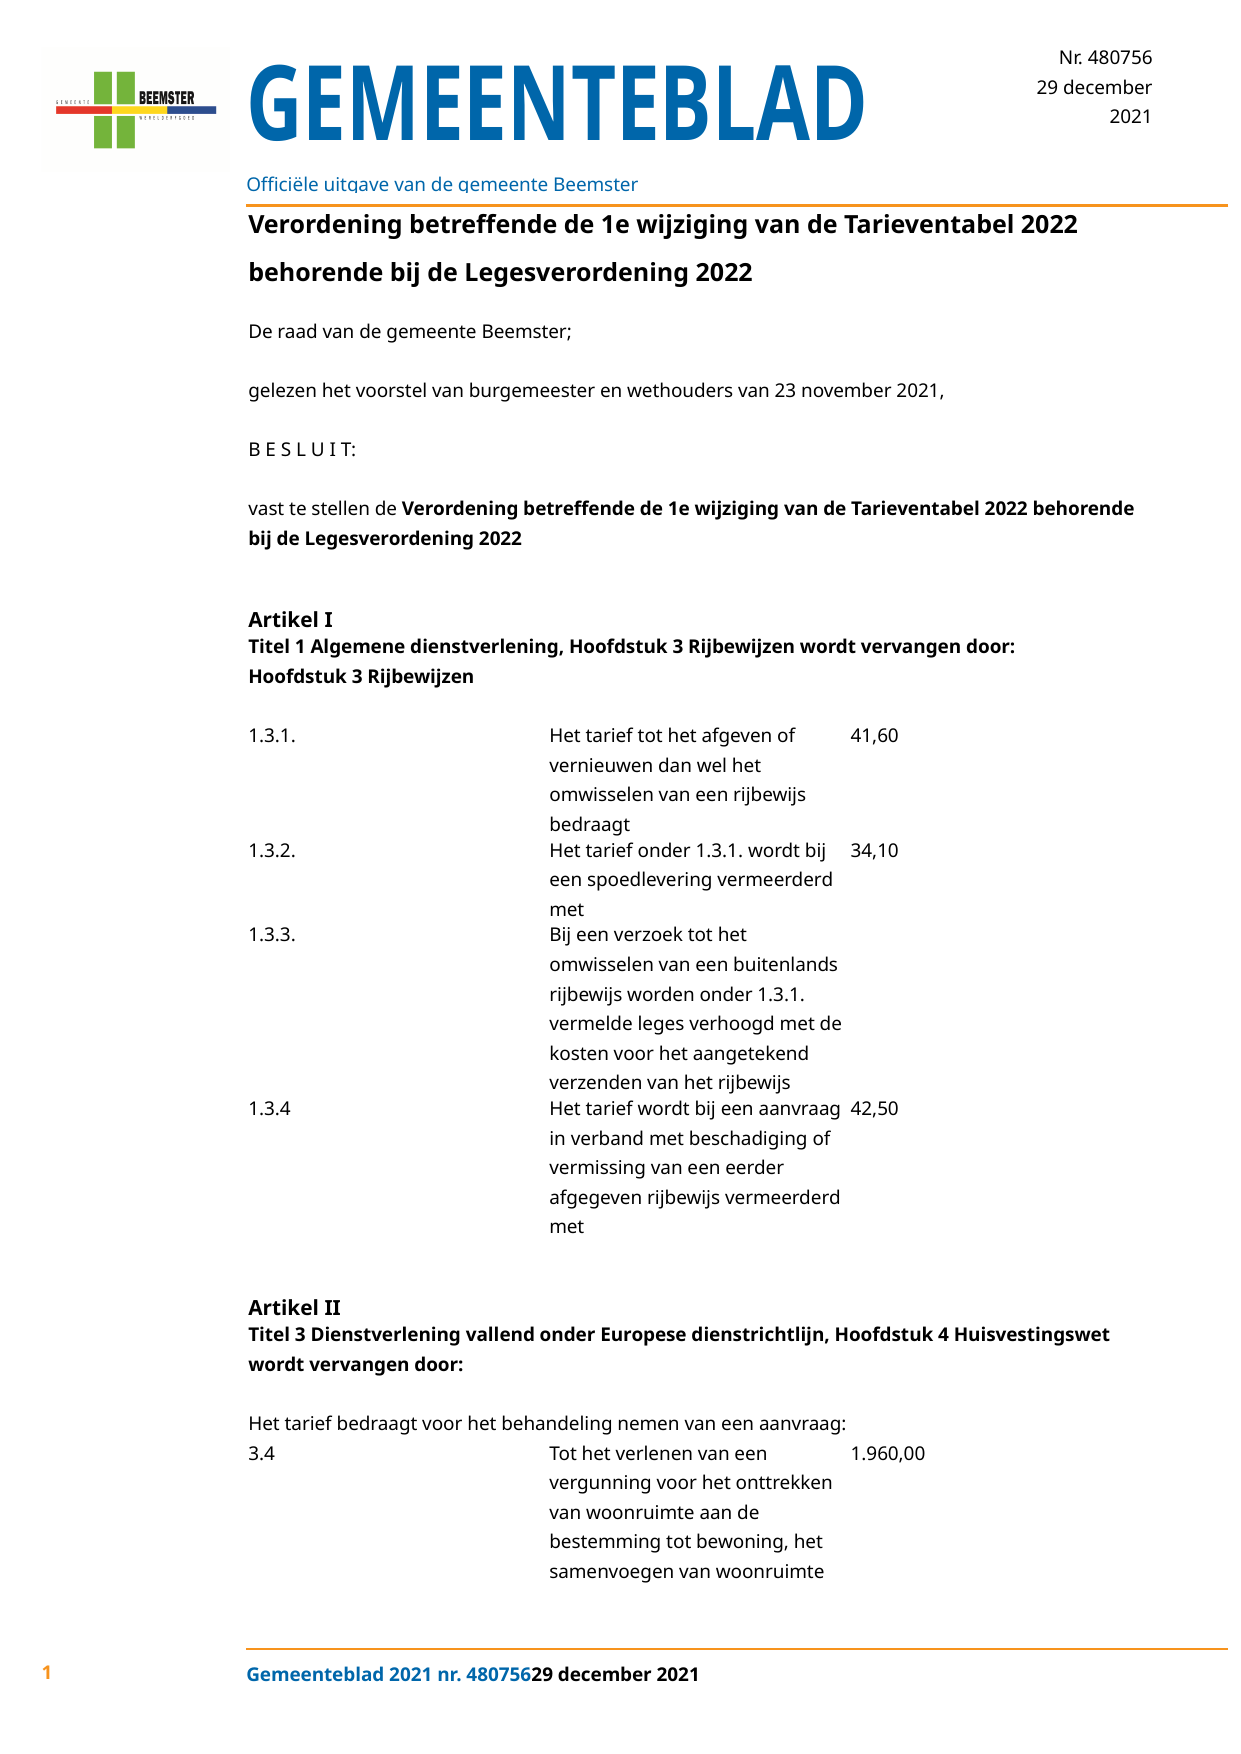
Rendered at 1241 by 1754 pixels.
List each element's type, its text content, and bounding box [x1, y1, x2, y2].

table_cell 34,10 [850, 837, 1152, 922]
table_cell Bij een verzoek tot het omwisselen van een buitenlands rijbewijs worden onder 1.3.1. vermelde leges verhoogd met de kosten voor het aangetekend verzenden van het rijbewijs [549, 922, 850, 1095]
text Titel 1 Algemene dienstverlening, Hoofdstuk 3 Rijbewijzen wordt vervangen door: [248, 633, 1152, 659]
text gelezen het voorstel van burgemeester en wethouders van 23 november 2021, [248, 377, 1152, 403]
text Het tarief bedraagt voor het behandeling nemen van een aanvraag: [248, 1410, 1152, 1436]
table_header 41,60 [850, 722, 1152, 837]
text Hoofdstuk 3 Rijbewijzen [248, 663, 1152, 689]
text Verordening betreffende de 1e wijziging van de Tarieventabel 2022 behorende bij de Legesverordening 2022 [248, 207, 1152, 288]
text Artikel II [248, 1293, 1152, 1321]
table_header 1.960,00 [850, 1440, 1152, 1584]
table_header Het tarief tot het afgeven of vernieuwen dan wel het omwisselen van een rijbewijs bedraagt [549, 722, 850, 837]
table_cell [850, 922, 1152, 1095]
text Artikel I [248, 605, 1152, 633]
table_header 1.3.1. [248, 722, 549, 837]
table_header Tot het verlenen van een vergunning voor het onttrekken van woonruimte aan de bestemming tot bewoning, het samenvoegen van woonruimte [549, 1440, 850, 1584]
table_cell Het tarief onder 1.3.1. wordt bij een spoedlevering vermeerderd met [549, 837, 850, 922]
table_header 3.4 [248, 1440, 549, 1584]
table_cell 42,50 [850, 1095, 1152, 1239]
picture [41, 47, 231, 172]
text De raad van de gemeente Beemster; [248, 318, 1152, 344]
table_cell 1.3.4 [248, 1095, 549, 1239]
table_cell Het tarief wordt bij een aanvraag in verband met beschadiging of vermissing van een eerder afgegeven rijbewijs vermeerderd met [549, 1095, 850, 1239]
text B E S L U I T: [248, 436, 1152, 462]
text vast te stellen de Verordening betreffende de 1e wijziging van de Tarieventabel 2022 behorende bij de Legesverordening 2022 [248, 495, 1152, 551]
table_cell 1.3.3. [248, 922, 549, 1095]
table_cell 1.3.2. [248, 837, 549, 922]
text Titel 3 Dienstverlening vallend onder Europese dienstrichtlijn, Hoofdstuk 4 Huisvestingswet wordt vervangen door: [248, 1321, 1152, 1377]
